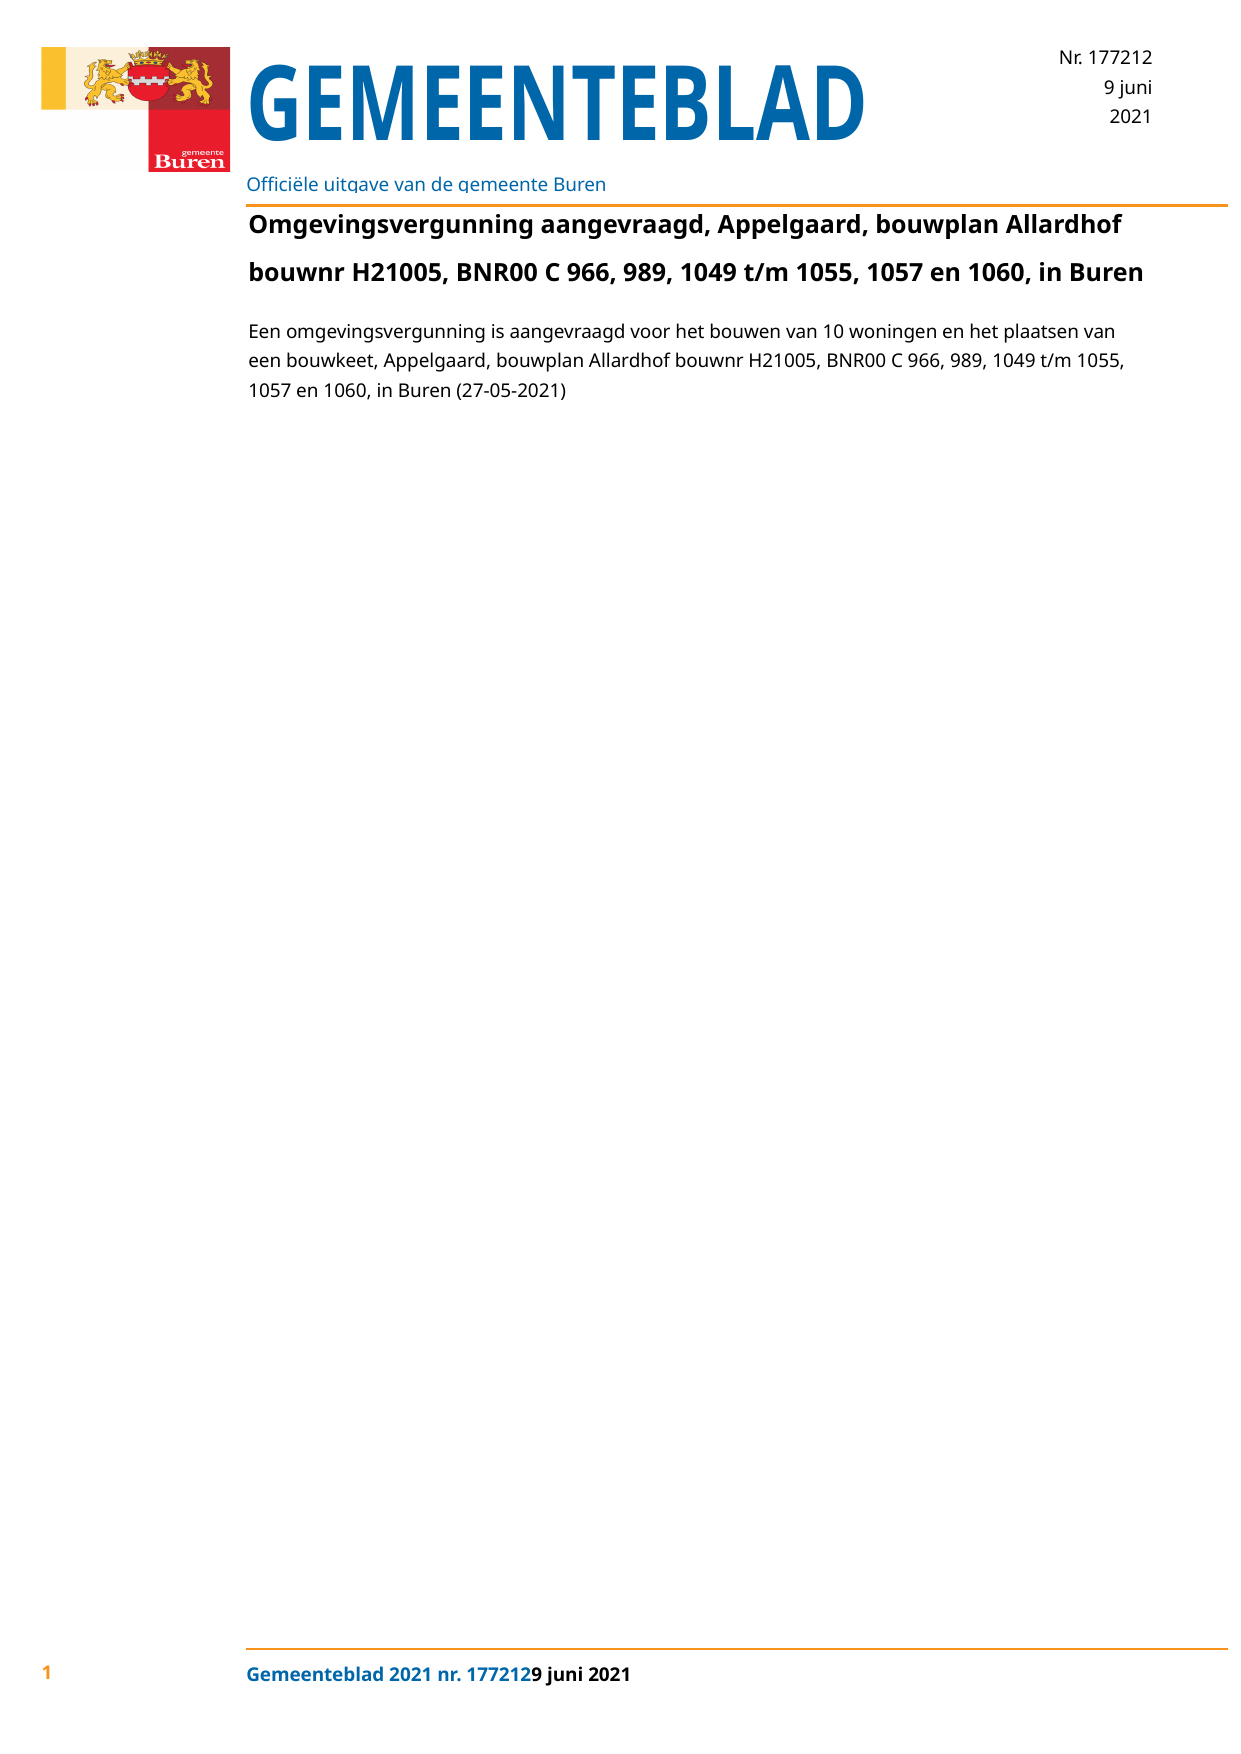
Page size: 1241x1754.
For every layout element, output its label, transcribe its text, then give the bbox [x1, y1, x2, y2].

picture [41, 47, 231, 172]
text Een omgevingsvergunning is aangevraagd voor het bouwen van 10 woningen en het plaatsen van een bouwkeet, Appelgaard, bouwplan Allardhof bouwnr H21005, BNR00 C 966, 989, 1049 t/m 1055, 1057 en 1060, in Buren (27-05-2021) [248, 318, 1152, 403]
text Omgevingsvergunning aangevraagd, Appelgaard, bouwplan Allardhof bouwnr H21005, BNR00 C 966, 989, 1049 t/m 1055, 1057 en 1060, in Buren [248, 207, 1152, 288]
